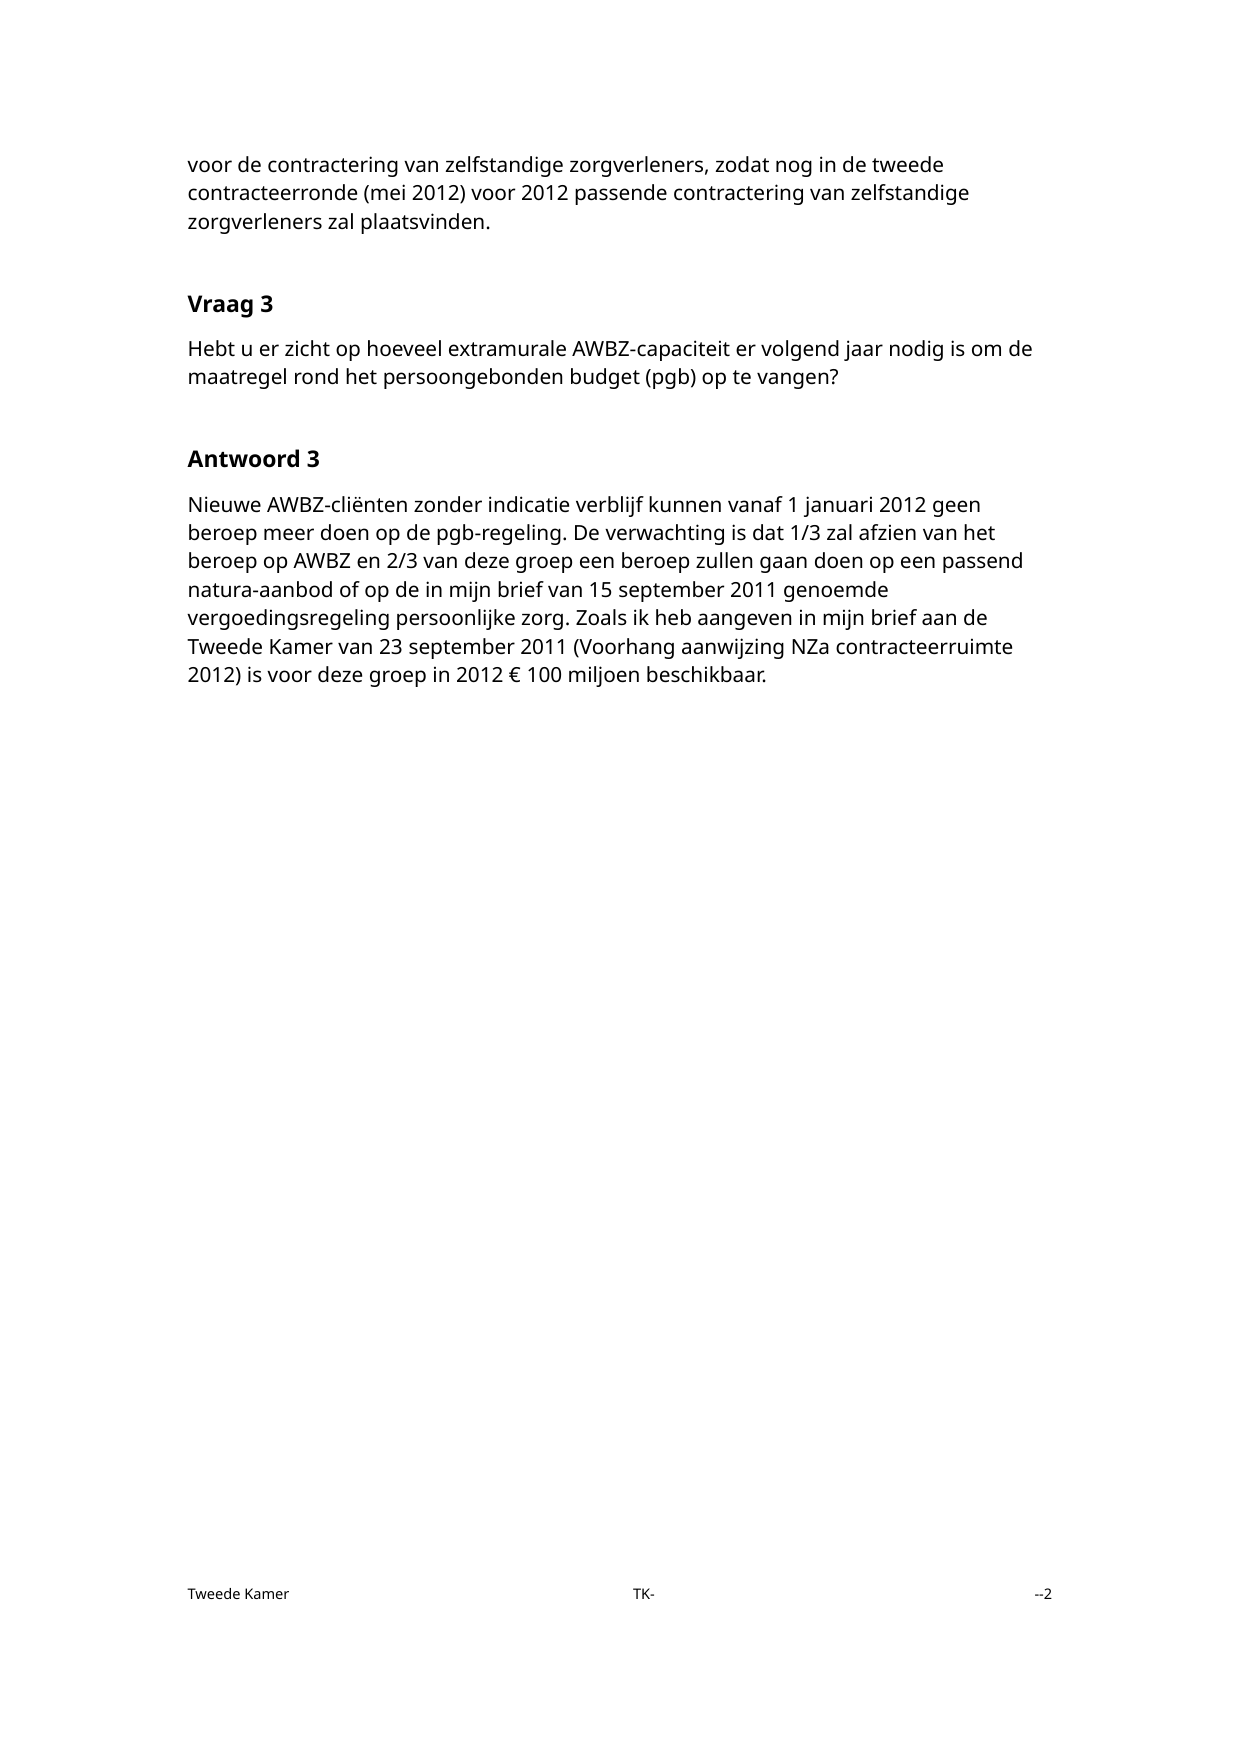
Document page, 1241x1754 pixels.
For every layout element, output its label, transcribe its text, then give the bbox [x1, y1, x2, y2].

subtitle Antwoord 3 [187, 443, 1053, 475]
subtitle Vraag 3 [187, 288, 1053, 319]
text Nieuwe AWBZ-cliënten zonder indicatie verblijf kunnen vanaf 1 januari 2012 geen beroep meer doen op de pgb-regeling. De verwachting is dat 1/3 zal afzien van het beroep op AWBZ en 2/3 van deze groep een beroep zullen gaan doen op een passend natura-aanbod of op de in mijn brief van 15 september 2011 genoemde vergoedingsregeling persoonlijke zorg. Zoals ik heb aangeven in mijn brief aan de Tweede Kamer van 23 september 2011 (Voorhang aanwijzing NZa contracteerruimte 2012) is voor deze groep in 2012 € 100 miljoen beschikbaar. [187, 490, 1053, 689]
text voor de contractering van zelfstandige zorgverleners, zodat nog in de tweede contracteerronde (mei 2012) voor 2012 passende contractering van zelfstandige zorgverleners zal plaatsvinden. [187, 150, 1053, 235]
text Hebt u er zicht op hoeveel extramurale AWBZ-capaciteit er volgend jaar nodig is om de maatregel rond het persoongebonden budget (pgb) op te vangen? [187, 334, 1053, 391]
